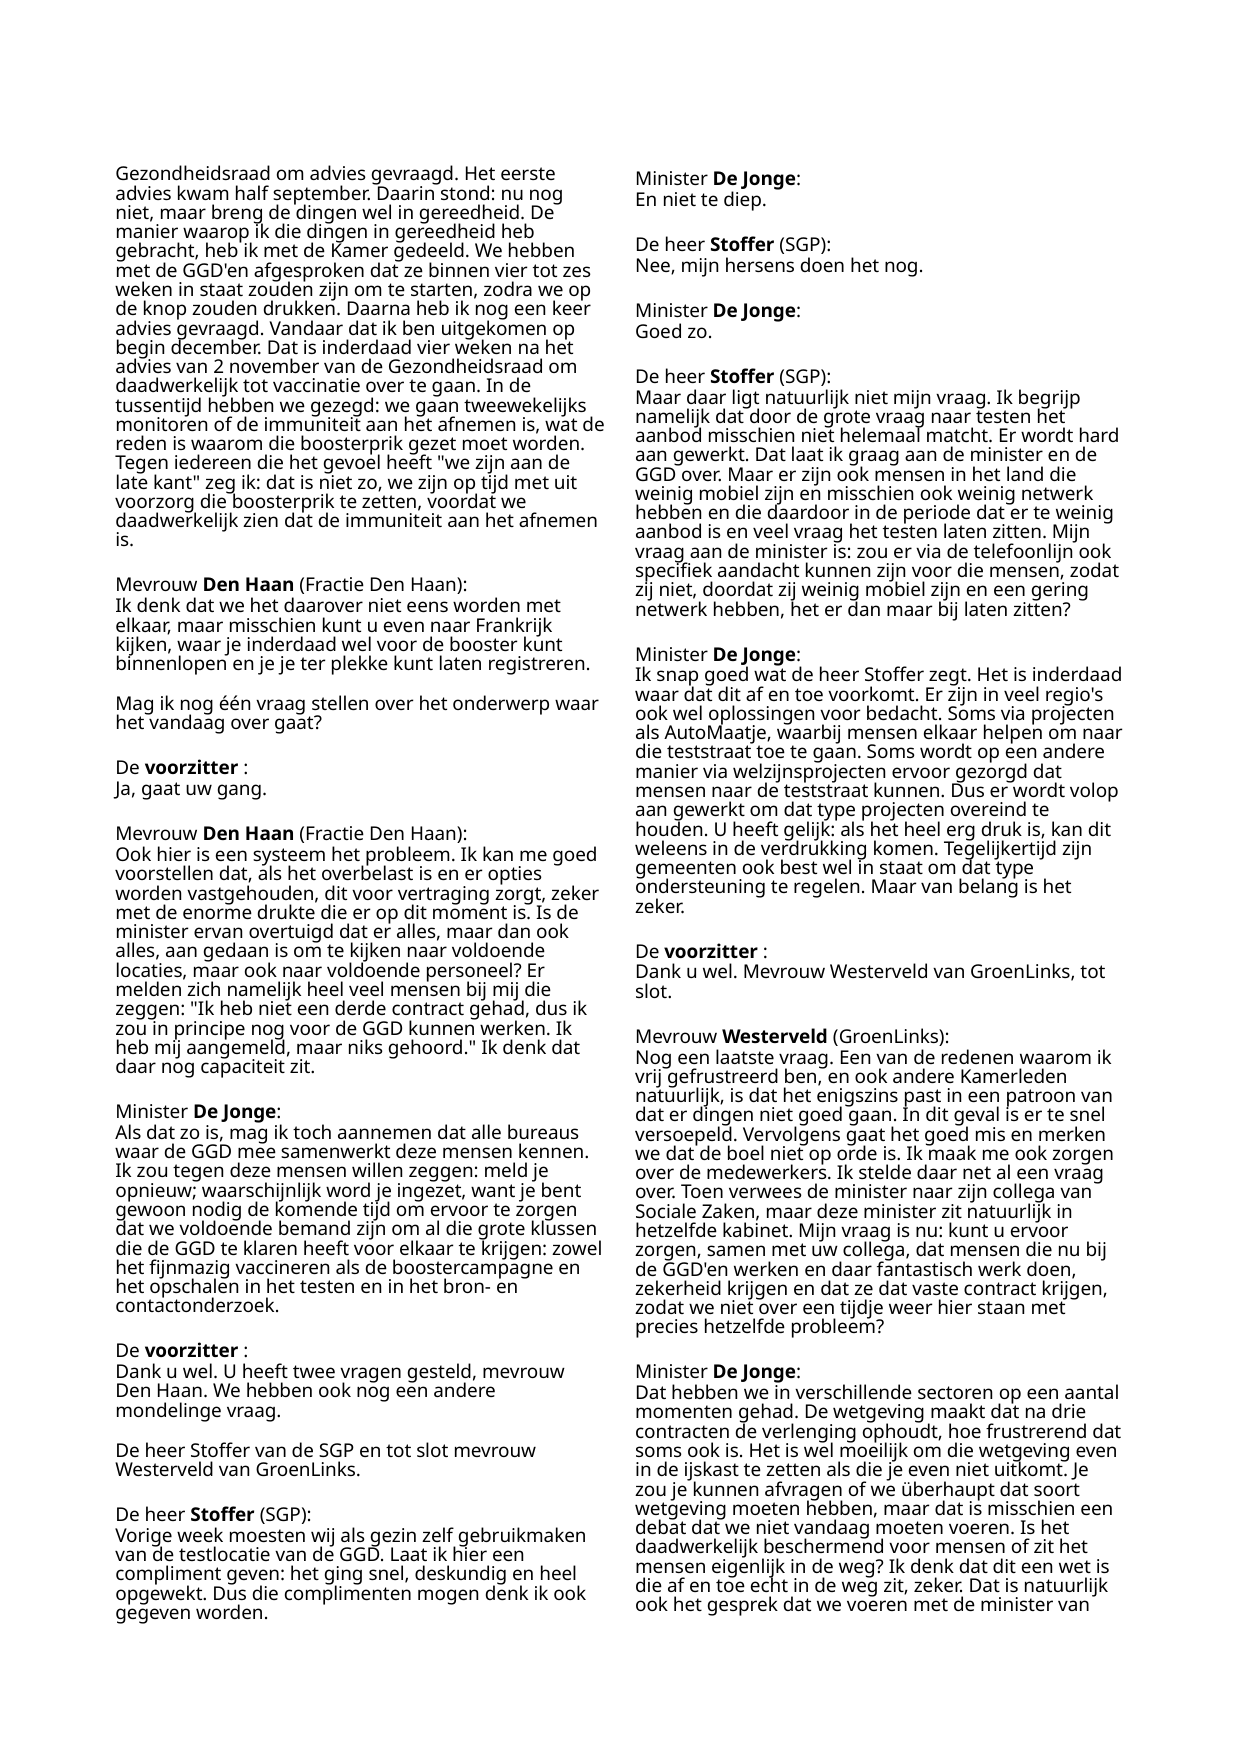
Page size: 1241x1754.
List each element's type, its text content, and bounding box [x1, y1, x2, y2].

text Goed zo. [635, 323, 1125, 342]
text Maar daar ligt natuurlijk niet mijn vraag. Ik begrijp namelijk dat door de grote vraag naar testen het aanbod misschien niet helemaal matcht. Er wordt hard aan gewerkt. Dat laat ik graag aan de minister en de GGD over. Maar er zijn ook mensen in het land die weinig mobiel zijn en misschien ook weinig netwerk hebben en die daardoor in de periode dat er te weinig aanbod is en veel vraag het testen laten zitten. Mijn vraag aan de minister is: zou er via de telefoonlijn ook specifiek aandacht kunnen zijn voor die mensen, zodat zij niet, doordat zij weinig mobiel zijn en een gering netwerk hebben, het er dan maar bij laten zitten? [635, 389, 1125, 620]
text De heer Stoffer van de SGP en tot slot mevrouw Westerveld van GroenLinks. [115, 1442, 605, 1480]
text En niet te diep. [635, 191, 1125, 210]
text Ook hier is een systeem het probleem. Ik kan me goed voorstellen dat, als het overbelast is en er opties worden vastgehouden, dit voor vertraging zorgt, zeker met de enorme drukte die er op dit moment is. Is de minister ervan overtuigd dat er alles, maar dan ook alles, aan gedaan is om te kijken naar voldoende locaties, maar ook naar voldoende personeel? Er melden zich namelijk heel veel mensen bij mij die zeggen: "Ik heb niet een derde contract gehad, dus ik zou in principe nog voor de GGD kunnen werken. Ik heb mij aangemeld, maar niks gehoord." Ik denk dat daar nog capaciteit zit. [115, 846, 605, 1077]
text De heer Stoffer (SGP): [635, 363, 1125, 389]
text Minister De Jonge: [635, 1358, 1125, 1384]
text Mevrouw Den Haan (Fractie Den Haan): [115, 820, 605, 846]
text Ja, gaat uw gang. [115, 780, 605, 799]
text Dank u wel. Mevrouw Westerveld van GroenLinks, tot slot. [635, 963, 1125, 1002]
text Gezondheidsraad om advies gevraagd. Het eerste advies kwam half september. Daarin stond: nu nog niet, maar breng de dingen wel in gereedheid. De manier waarop ik die dingen in gereedheid heb gebracht, heb ik met de Kamer gedeeld. We hebben met de GGD'en afgesproken dat ze binnen vier tot zes weken in staat zouden zijn om te starten, zodra we op de knop zouden drukken. Daarna heb ik nog een keer advies gevraagd. Vandaar dat ik ben uitgekomen op begin december. Dat is inderdaad vier weken na het advies van 2 november van de Gezondheidsraad om daadwerkelijk tot vaccinatie over te gaan. In de tussentijd hebben we gezegd: we gaan tweewekelijks monitoren of de immuniteit aan het afnemen is, wat de reden is waarom die boosterprik gezet moet worden. Tegen iedereen die het gevoel heeft "we zijn aan de late kant" zeg ik: dat is niet zo, we zijn op tijd met uit voorzorg die boosterprik te zetten, voordat we daadwerkelijk zien dat de immuniteit aan het afnemen is. [115, 165, 605, 551]
text Mag ik nog één vraag stellen over het onderwerp waar het vandaag over gaat? [115, 695, 605, 734]
text Minister De Jonge: [115, 1098, 605, 1124]
text De heer Stoffer (SGP): [115, 1501, 605, 1527]
text De voorzitter : [115, 754, 605, 780]
text Mevrouw Den Haan (Fractie Den Haan): [115, 572, 605, 597]
text Minister De Jonge: [635, 641, 1125, 666]
text Nee, mijn hersens doen het nog. [635, 257, 1125, 276]
text Minister De Jonge: [635, 165, 1125, 191]
text Dat hebben we in verschillende sectoren op een aantal momenten gehad. De wetgeving maakt dat na drie contracten de verlenging ophoudt, hoe frustrerend dat soms ook is. Het is wel moeilijk om die wetgeving even in de ijskast te zetten als die je even niet uitkomt. Je zou je kunnen afvragen of we überhaupt dat soort wetgeving moeten hebben, maar dat is misschien een debat dat we niet vandaag moeten voeren. Is het daadwerkelijk beschermend voor mensen of zit het mensen eigenlijk in de weg? Ik denk dat dit een wet is die af en toe echt in de weg zit, zeker. Dat is natuurlijk ook het gesprek dat we voeren met de minister van [635, 1384, 1125, 1616]
text Vorige week moesten wij als gezin zelf gebruikmaken van de testlocatie van de GGD. Laat ik hier een compliment geven: het ging snel, deskundig en heel opgewekt. Dus die complimenten mogen denk ik ook gegeven worden. [115, 1527, 605, 1623]
text Als dat zo is, mag ik toch aannemen dat alle bureaus waar de GGD mee samenwerkt deze mensen kennen. Ik zou tegen deze mensen willen zeggen: meld je opnieuw; waarschijnlijk word je ingezet, want je bent gewoon nodig de komende tijd om ervoor te zorgen dat we voldoende bemand zijn om al die grote klussen die de GGD te klaren heeft voor elkaar te krijgen: zowel het fijnmazig vaccineren als de boostercampagne en het opschalen in het testen en in het bron- en contactonderzoek. [115, 1124, 605, 1317]
text De voorzitter : [635, 938, 1125, 963]
text Mevrouw Westerveld (GroenLinks): [635, 1023, 1125, 1049]
text Dank u wel. U heeft twee vragen gesteld, mevrouw Den Haan. We hebben ook nog een andere mondelinge vraag. [115, 1363, 605, 1421]
text Ik denk dat we het daarover niet eens worden met elkaar, maar misschien kunt u even naar Frankrijk kijken, waar je inderdaad wel voor de booster kunt binnenlopen en je je ter plekke kunt laten registreren. [115, 597, 605, 674]
text De voorzitter : [115, 1337, 605, 1363]
text De heer Stoffer (SGP): [635, 231, 1125, 257]
text Minister De Jonge: [635, 297, 1125, 323]
text Nog een laatste vraag. Een van de redenen waarom ik vrij gefrustreerd ben, en ook andere Kamerleden natuurlijk, is dat het enigszins past in een patroon van dat er dingen niet goed gaan. In dit geval is er te snel versoepeld. Vervolgens gaat het goed mis en merken we dat de boel niet op orde is. Ik maak me ook zorgen over de medewerkers. Ik stelde daar net al een vraag over. Toen verwees de minister naar zijn collega van Sociale Zaken, maar deze minister zit natuurlijk in hetzelfde kabinet. Mijn vraag is nu: kunt u ervoor zorgen, samen met uw collega, dat mensen die nu bij de GGD'en werken en daar fantastisch werk doen, zekerheid krijgen en dat ze dat vaste contract krijgen, zodat we niet over een tijdje weer hier staan met precies hetzelfde probleem? [635, 1049, 1125, 1338]
text Ik snap goed wat de heer Stoffer zegt. Het is inderdaad waar dat dit af en toe voorkomt. Er zijn in veel regio's ook wel oplossingen voor bedacht. Soms via projecten als AutoMaatje, waarbij mensen elkaar helpen om naar die teststraat toe te gaan. Soms wordt op een andere manier via welzijnsprojecten ervoor gezorgd dat mensen naar de teststraat kunnen. Dus er wordt volop aan gewerkt om dat type projecten overeind te houden. U heeft gelijk: als het heel erg druk is, kan dit weleens in de verdrukking komen. Tegelijkertijd zijn gemeenten ook best wel in staat om dat type ondersteuning te regelen. Maar van belang is het zeker. [635, 666, 1125, 917]
